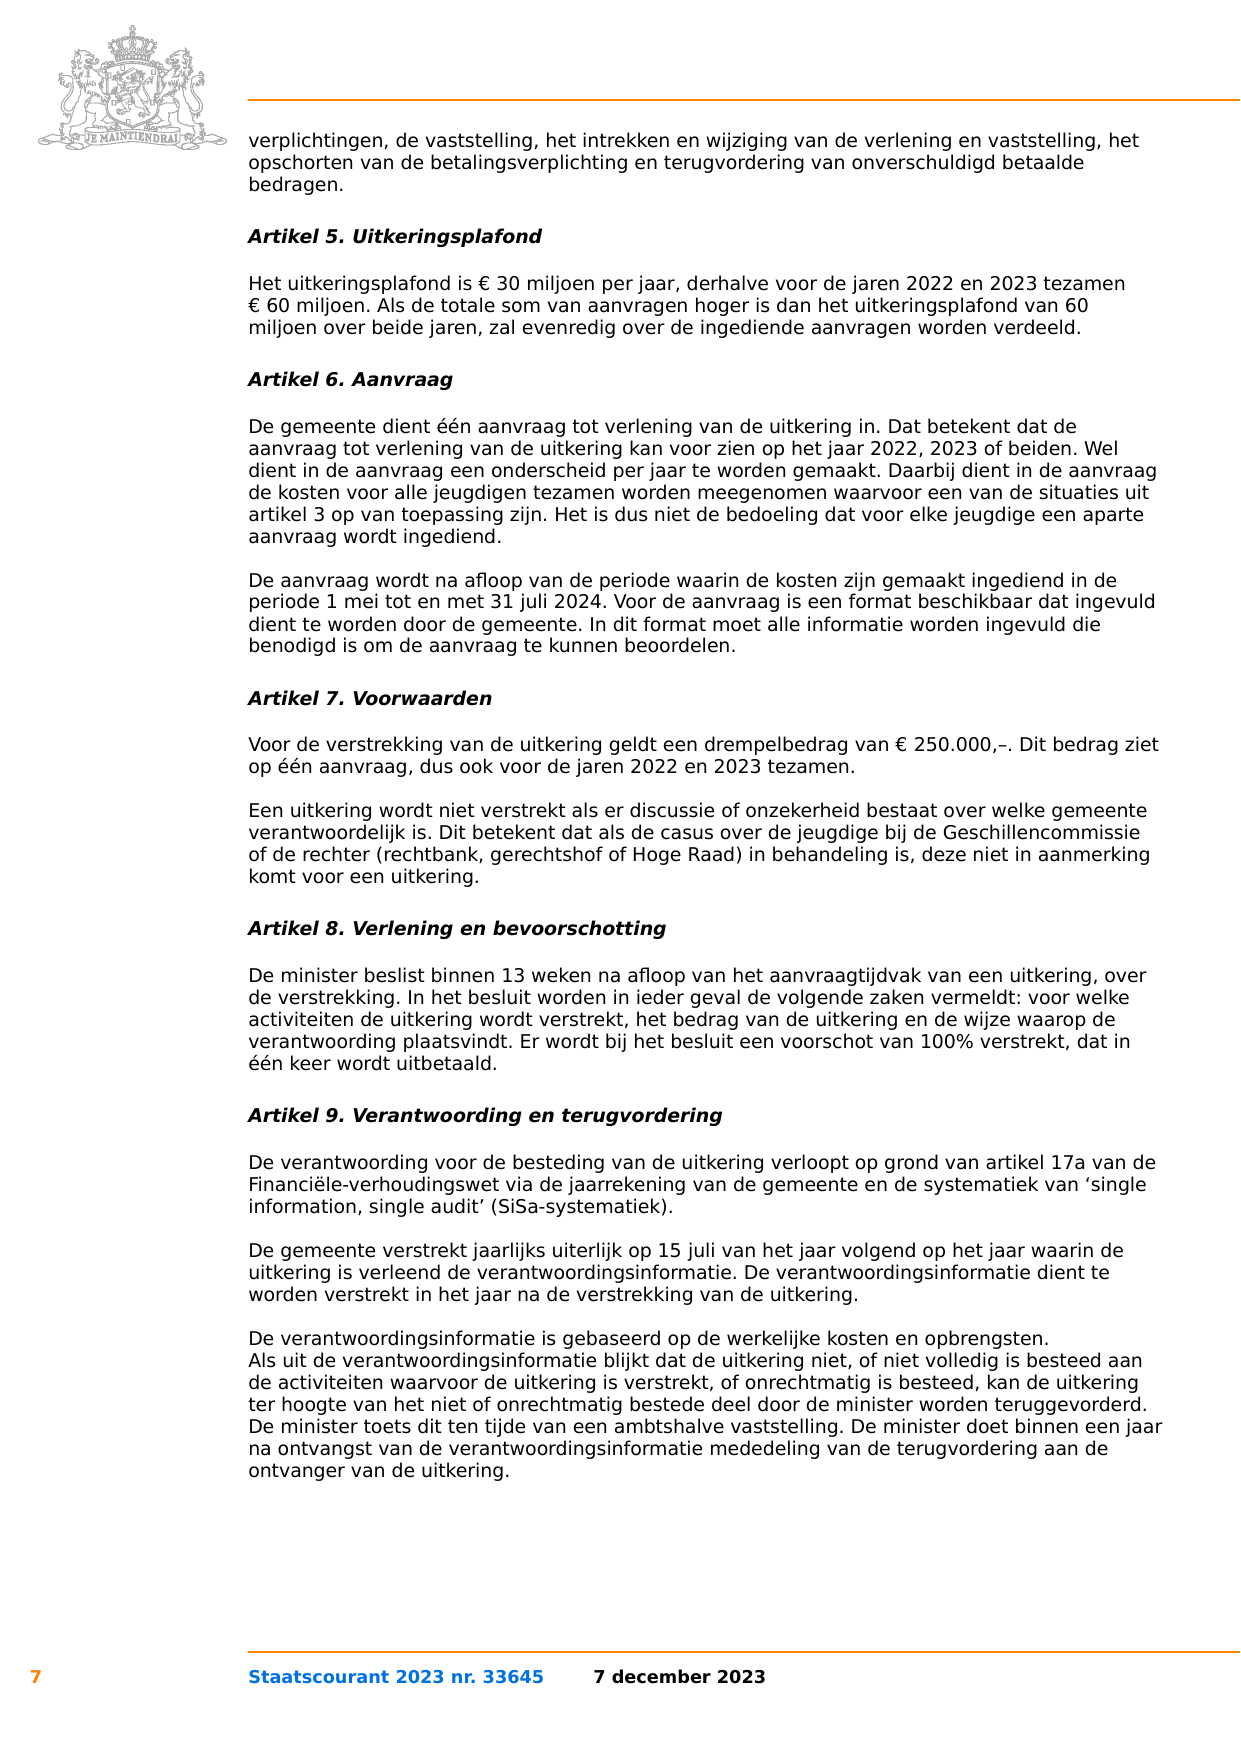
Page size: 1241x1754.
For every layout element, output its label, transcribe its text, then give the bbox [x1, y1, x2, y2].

text Een uitkering wordt niet verstrekt als er discussie of onzekerheid bestaat over welke gemeente verantwoordelijk is. Dit betekent dat als de casus over de jeugdige bij de Geschillencommissie of de rechter (rechtbank, gerechtshof of Hoge Raad) in behandeling is, deze niet in aanmerking komt voor een uitkering. [248, 800, 1163, 888]
text Het uitkeringsplafond is € 30 miljoen per jaar, derhalve voor de jaren 2022 en 2023 tezamen € 60 miljoen. Als de totale som van aanvragen hoger is dan het uitkeringsplafond van 60 miljoen over beide jaren, zal evenredig over de ingediende aanvragen worden verdeeld. [248, 273, 1163, 339]
text Voor de verstrekking van de uitkering geldt een drempelbedrag van € 250.000,–. Dit bedrag ziet op één aanvraag, dus ook voor de jaren 2022 en 2023 tezamen. [248, 734, 1163, 778]
subtitle Artikel 8. Verlening en bevoorschotting [248, 918, 1163, 940]
text Als uit de verantwoordingsinformatie blijkt dat de uitkering niet, of niet volledig is besteed aan de activiteiten waarvoor de uitkering is verstrekt, of onrechtmatig is besteed, kan de uitkering ter hoogte van het niet of onrechtmatig bestede deel door de minister worden teruggevorderd. De minister toets dit ten tijde van een ambtshalve vaststelling. De minister doet binnen een jaar na ontvangst van de verantwoordingsinformatie mededeling van de terugvordering aan de ontvanger van de uitkering. [248, 1349, 1163, 1481]
subtitle Artikel 7. Voorwaarden [248, 687, 1163, 709]
text De verantwoordingsinformatie is gebaseerd op de werkelijke kosten en opbrengsten. [248, 1328, 1163, 1349]
text verplichtingen, de vaststelling, het intrekken en wijziging van de verlening en vaststelling, het opschorten van de betalingsverplichting en terugvordering van onverschuldigd betaalde bedragen. [248, 130, 1163, 196]
subtitle Artikel 9. Verantwoording en terugvordering [248, 1105, 1163, 1127]
picture [38, 25, 227, 150]
subtitle Artikel 6. Aanvraag [248, 369, 1163, 391]
text De aanvraag wordt na afloop van de periode waarin de kosten zijn gemaakt ingediend in de periode 1 mei tot en met 31 juli 2024. Voor de aanvraag is een format beschikbaar dat ingevuld dient te worden door de gemeente. In dit format moet alle informatie worden ingevuld die benodigd is om de aanvraag te kunnen beoordelen. [248, 569, 1163, 657]
text De gemeente dient één aanvraag tot verlening van de uitkering in. Dat betekent dat de aanvraag tot verlening van de uitkering kan voor zien op het jaar 2022, 2023 of beiden. Wel dient in de aanvraag een onderscheid per jaar te worden gemaakt. Daarbij dient in de aanvraag de kosten voor alle jeugdigen tezamen worden meegenomen waarvoor een van de situaties uit artikel 3 op van toepassing zijn. Het is dus niet de bedoeling dat voor elke jeugdige een aparte aanvraag wordt ingediend. [248, 416, 1163, 548]
text De gemeente verstrekt jaarlijks uiterlijk op 15 juli van het jaar volgend op het jaar waarin de uitkering is verleend de verantwoordingsinformatie. De verantwoordingsinformatie dient te worden verstrekt in het jaar na de verstrekking van de uitkering. [248, 1240, 1163, 1306]
subtitle Artikel 5. Uitkeringsplafond [248, 226, 1163, 248]
text De minister beslist binnen 13 weken na afloop van het aanvraagtijdvak van een uitkering, over de verstrekking. In het besluit worden in ieder geval de volgende zaken vermeldt: voor welke activiteiten de uitkering wordt verstrekt, het bedrag van de uitkering en de wijze waarop de verantwoording plaatsvindt. Er wordt bij het besluit een voorschot van 100% verstrekt, dat in één keer wordt uitbetaald. [248, 965, 1163, 1075]
text De verantwoording voor de besteding van de uitkering verloopt op grond van artikel 17a van de Financiële-verhoudingswet via de jaarrekening van de gemeente en de systematiek van ‘single information, single audit’ (SiSa-systematiek). [248, 1152, 1163, 1218]
